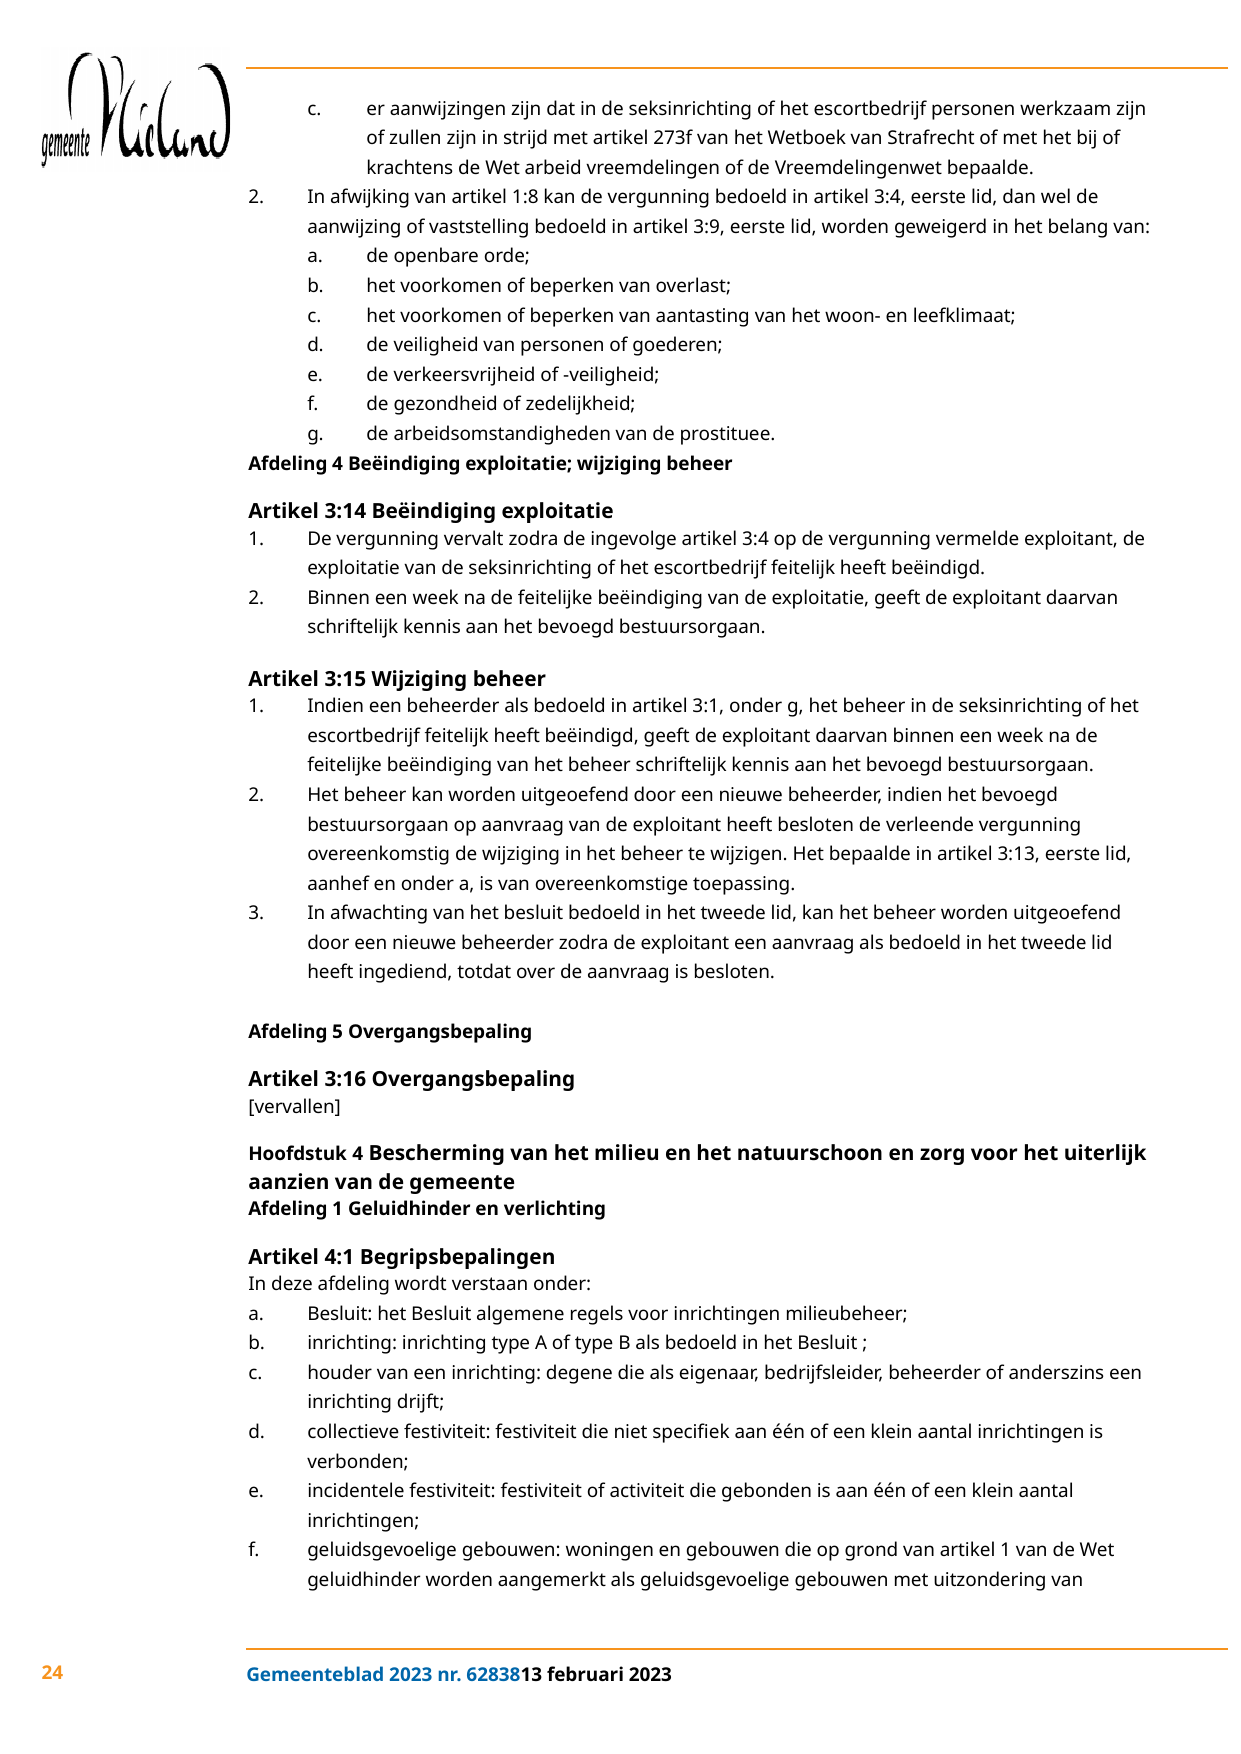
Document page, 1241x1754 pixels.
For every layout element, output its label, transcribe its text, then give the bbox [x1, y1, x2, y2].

list geluidsgevoelige gebouwen: woningen en gebouwen die op grond van artikel 1 van de Wet geluidhinder worden aangemerkt als geluidsgevoelige gebouwen met uitzondering van [248, 1537, 1152, 1592]
list houder van een inrichting: degene die als eigenaar, bedrijfsleider, beheerder of anderszins een inrichting drijft; [248, 1359, 1152, 1414]
list Indien een beheerder als bedoeld in artikel 3:1, onder g, het beheer in de seksinrichting of het escortbedrijf feitelijk heeft beëindigd, geeft de exploitant daarvan binnen een week na de feitelijke beëindiging van het beheer schriftelijk kennis aan het bevoegd bestuursorgaan. [248, 692, 1152, 777]
list er aanwijzingen zijn dat in de seksinrichting of het escortbedrijf personen werkzaam zijn of zullen zijn in strijd met artikel 273f van het Wetboek van Strafrecht of met het bij of krachtens de Wet arbeid vreemdelingen of de Vreemdelingenwet bepaalde. [307, 95, 1152, 180]
picture [41, 47, 231, 172]
list de arbeidsomstandigheden van de prostituee. [307, 420, 1152, 446]
text In deze afdeling wordt verstaan onder: [248, 1270, 1152, 1296]
text [vervallen] [248, 1093, 1152, 1118]
list Besluit: het Besluit algemene regels voor inrichtingen milieubeheer; [248, 1300, 1152, 1326]
list de gezondheid of zedelijkheid; [307, 391, 1152, 416]
list de openbare orde; [307, 243, 1152, 268]
text Artikel 3:14 Beëindiging exploitatie [248, 496, 1152, 525]
text Afdeling 5 Overgangsbepaling [248, 1018, 1152, 1043]
list inrichting: inrichting type A of type B als bedoeld in het Besluit ; [248, 1329, 1152, 1355]
list In afwachting van het besluit bedoeld in het tweede lid, kan het beheer worden uitgeoefend door een nieuwe beheerder zodra de exploitant een aanvraag als bedoeld in het tweede lid heeft ingediend, totdat over de aanvraag is besloten. [248, 899, 1152, 984]
list Het beheer kan worden uitgeoefend door een nieuwe beheerder, indien het bevoegd bestuursorgaan op aanvraag van de exploitant heeft besloten de verleende vergunning overeenkomstig de wijziging in het beheer te wijzigen. Het bepaalde in artikel 3:13, eerste lid, aanhef en onder a, is van overeenkomstige toepassing. [248, 781, 1152, 896]
text Afdeling 4 Beëindiging exploitatie; wijziging beheer [248, 450, 1152, 476]
list het voorkomen of beperken van aantasting van het woon- en leefklimaat; [307, 302, 1152, 328]
list De vergunning vervalt zodra de ingevolge artikel 3:4 op de vergunning vermelde exploitant, de exploitatie van de seksinrichting of het escortbedrijf feitelijk heeft beëindigd. [248, 525, 1152, 580]
list In afwijking van artikel 1:8 kan de vergunning bedoeld in artikel 3:4, eerste lid, dan wel de aanwijzing of vaststelling bedoeld in artikel 3:9, eerste lid, worden geweigerd in het belang van: [248, 183, 1152, 239]
list het voorkomen of beperken van overlast; [307, 272, 1152, 298]
text Artikel 4:1 Begripsbepalingen [248, 1242, 1152, 1270]
text Hoofdstuk 4 Bescherming van het milieu en het natuurschoon en zorg voor het uiterlijk aanzien van de gemeente [248, 1138, 1152, 1195]
list incidentele festiviteit: festiviteit of activiteit die gebonden is aan één of een klein aantal inrichtingen; [248, 1477, 1152, 1533]
list collectieve festiviteit: festiviteit die niet specifiek aan één of een klein aantal inrichtingen is verbonden; [248, 1418, 1152, 1473]
text Artikel 3:16 Overgangsbepaling [248, 1064, 1152, 1093]
list de verkeersvrijheid of -veiligheid; [307, 361, 1152, 387]
text Afdeling 1 Geluidhinder en verlichting [248, 1195, 1152, 1221]
list Binnen een week na de feitelijke beëindiging van de exploitatie, geeft de exploitant daarvan schriftelijk kennis aan het bevoegd bestuursorgaan. [248, 584, 1152, 639]
text Artikel 3:15 Wijziging beheer [248, 664, 1152, 692]
list de veiligheid van personen of goederen; [307, 331, 1152, 357]
